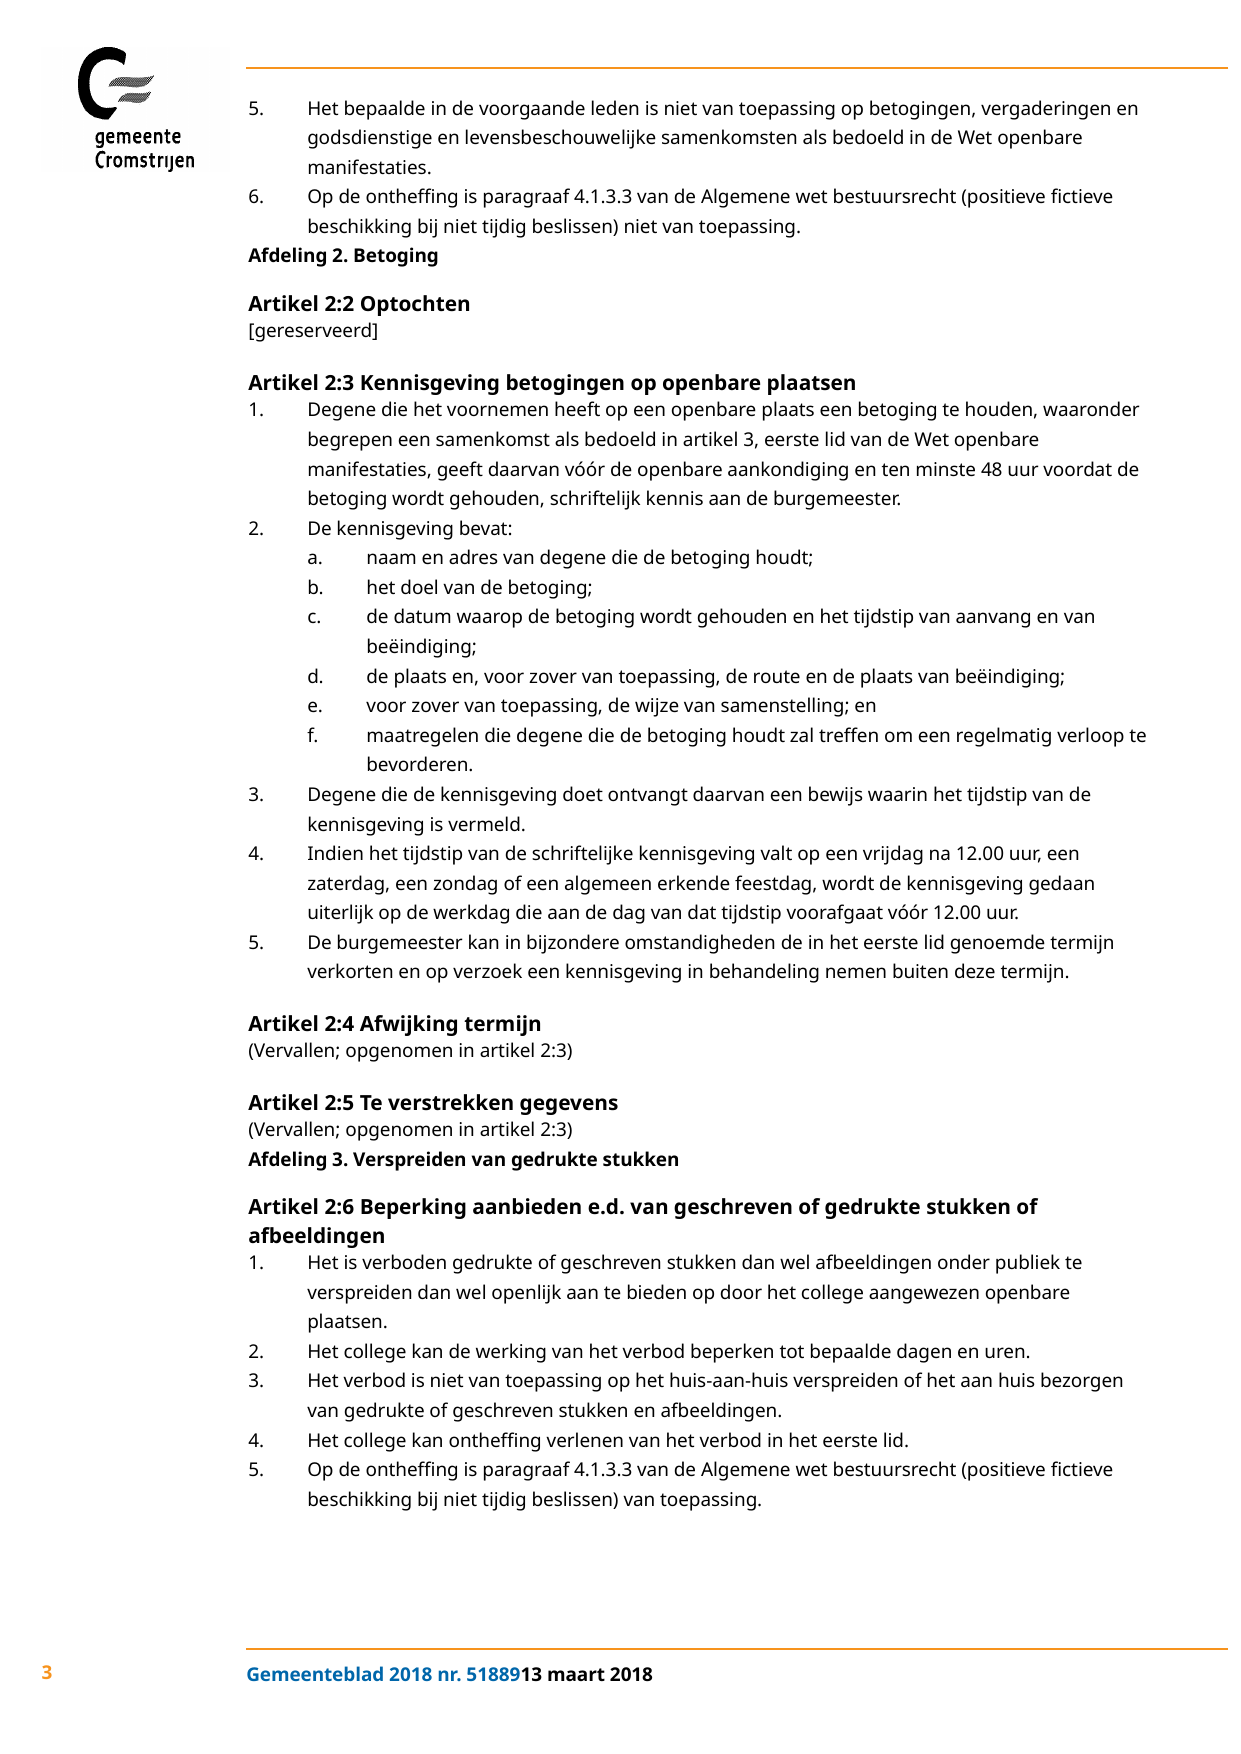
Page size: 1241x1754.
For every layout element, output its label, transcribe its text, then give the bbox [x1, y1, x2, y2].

list Het verbod is niet van toepassing op het huis-aan-huis verspreiden of het aan huis bezorgen van gedrukte of geschreven stukken en afbeeldingen. [248, 1368, 1152, 1423]
text Afdeling 3. Verspreiden van gedrukte stukken [248, 1146, 1152, 1172]
list Op de ontheffing is paragraaf 4.1.3.3 van de Algemene wet bestuursrecht (positieve fictieve beschikking bij niet tijdig beslissen) van toepassing. [248, 1456, 1152, 1512]
text Afdeling 2. Betoging [248, 243, 1152, 268]
list naam en adres van degene die de betoging houdt; [307, 544, 1152, 570]
text (Vervallen; opgenomen in artikel 2:3) [248, 1037, 1152, 1063]
list Degene die het voornemen heeft op een openbare plaats een betoging te houden, waaronder begrepen een samenkomst als bedoeld in artikel 3, eerste lid van de Wet openbare manifestaties, geeft daarvan vóór de openbare aankondiging en ten minste 48 uur voordat de betoging wordt gehouden, schriftelijk kennis aan de burgemeester. [248, 397, 1152, 511]
list Degene die de kennisgeving doet ontvangt daarvan een bewijs waarin het tijdstip van de kennisgeving is vermeld. [248, 781, 1152, 836]
text Artikel 2:4 Afwijking termijn [248, 1009, 1152, 1037]
list de datum waarop de betoging wordt gehouden en het tijdstip van aanvang en van beëindiging; [307, 604, 1152, 659]
list maatregelen die degene die de betoging houdt zal treffen om een regelmatig verloop te bevorderen. [307, 722, 1152, 777]
list het doel van de betoging; [307, 574, 1152, 600]
list De burgemeester kan in bijzondere omstandigheden de in het eerste lid genoemde termijn verkorten en op verzoek een kennisgeving in behandeling nemen buiten deze termijn. [248, 929, 1152, 984]
list de plaats en, voor zover van toepassing, de route en de plaats van beëindiging; [307, 663, 1152, 688]
text Artikel 2:6 Beperking aanbieden e.d. van geschreven of gedrukte stukken of afbeeldingen [248, 1192, 1152, 1249]
list De kennisgeving bevat: [248, 515, 1152, 541]
list Het college kan de werking van het verbod beperken tot bepaalde dagen en uren. [248, 1338, 1152, 1364]
text [gereserveerd] [248, 318, 1152, 343]
list Indien het tijdstip van de schriftelijke kennisgeving valt op een vrijdag na 12.00 uur, een zaterdag, een zondag of een algemeen erkende feestdag, wordt de kennisgeving gedaan uiterlijk op de werkdag die aan de dag van dat tijdstip voorafgaat vóór 12.00 uur. [248, 840, 1152, 925]
list voor zover van toepassing, de wijze van samenstelling; en [307, 692, 1152, 718]
list Het is verboden gedrukte of geschreven stukken dan wel afbeeldingen onder publiek te verspreiden dan wel openlijk aan te bieden op door het college aangewezen openbare plaatsen. [248, 1249, 1152, 1334]
picture [41, 47, 231, 172]
text Artikel 2:2 Optochten [248, 289, 1152, 318]
text Artikel 2:5 Te verstrekken gegevens [248, 1088, 1152, 1116]
text Artikel 2:3 Kennisgeving betogingen op openbare plaatsen [248, 368, 1152, 397]
list Het bepaalde in de voorgaande leden is niet van toepassing op betogingen, vergaderingen en godsdienstige en levensbeschouwelijke samenkomsten als bedoeld in de Wet openbare manifestaties. [248, 95, 1152, 180]
list Het college kan ontheffing verlenen van het verbod in het eerste lid. [248, 1427, 1152, 1453]
text (Vervallen; opgenomen in artikel 2:3) [248, 1116, 1152, 1142]
list Op de ontheffing is paragraaf 4.1.3.3 van de Algemene wet bestuursrecht (positieve fictieve beschikking bij niet tijdig beslissen) niet van toepassing. [248, 183, 1152, 239]
